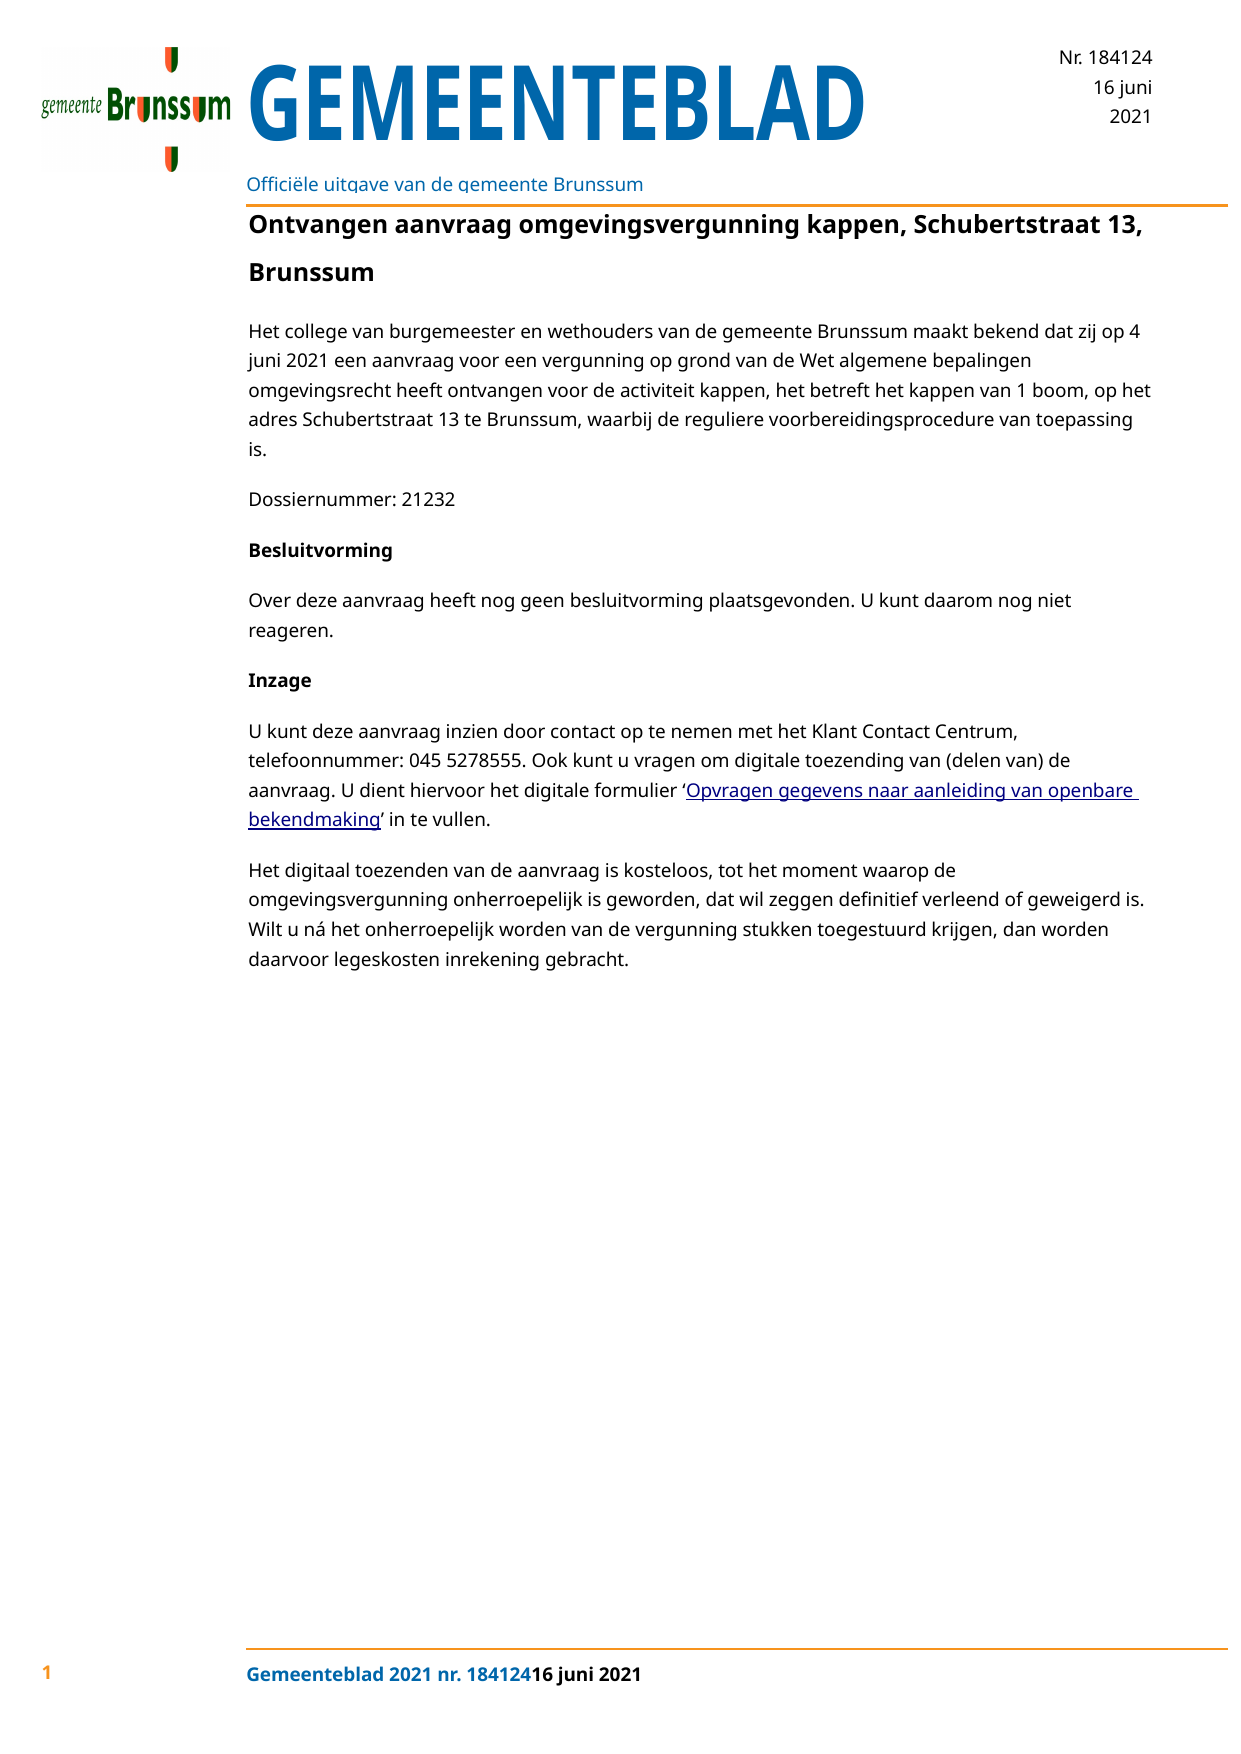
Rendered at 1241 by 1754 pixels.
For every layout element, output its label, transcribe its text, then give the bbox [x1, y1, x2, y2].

text Het digitaal toezenden van de aanvraag is kosteloos, tot het moment waarop de omgevingsvergunning onherroepelijk is geworden, dat wil zeggen definitief verleend of geweigerd is. Wilt u ná het onherroepelijk worden van de vergunning stukken toegestuurd krijgen, dan worden daarvoor legeskosten inrekening gebracht. [248, 857, 1152, 972]
text Inzage [248, 667, 1152, 693]
text Dossiernummer: 21232 [248, 487, 1152, 512]
picture [41, 47, 231, 172]
text U kunt deze aanvraag inzien door contact op te nemen met het Klant Contact Centrum, telefoonnummer: 045 5278555. Ook kunt u vragen om digitale toezending van (delen van) de aanvraag. U dient hiervoor het digitale formulier ‘Opvragen gegevens naar aanleiding van openbare bekendmaking’ in te vullen. [248, 718, 1152, 832]
text Het college van burgemeester en wethouders van de gemeente Brunssum maakt bekend dat zij op 4 juni 2021 een aanvraag voor een vergunning op grond van de Wet algemene bepalingen omgevingsrecht heeft ontvangen voor de activiteit kappen, het betreft het kappen van 1 boom, op het adres Schubertstraat 13 te Brunssum, waarbij de reguliere voorbereidingsprocedure van toepassing is. [248, 318, 1152, 462]
text Ontvangen aanvraag omgevingsvergunning kappen, Schubertstraat 13, Brunssum [248, 207, 1152, 288]
text Over deze aanvraag heeft nog geen besluitvorming plaatsgevonden. U kunt daarom nog niet reageren. [248, 587, 1152, 643]
text Besluitvorming [248, 537, 1152, 563]
